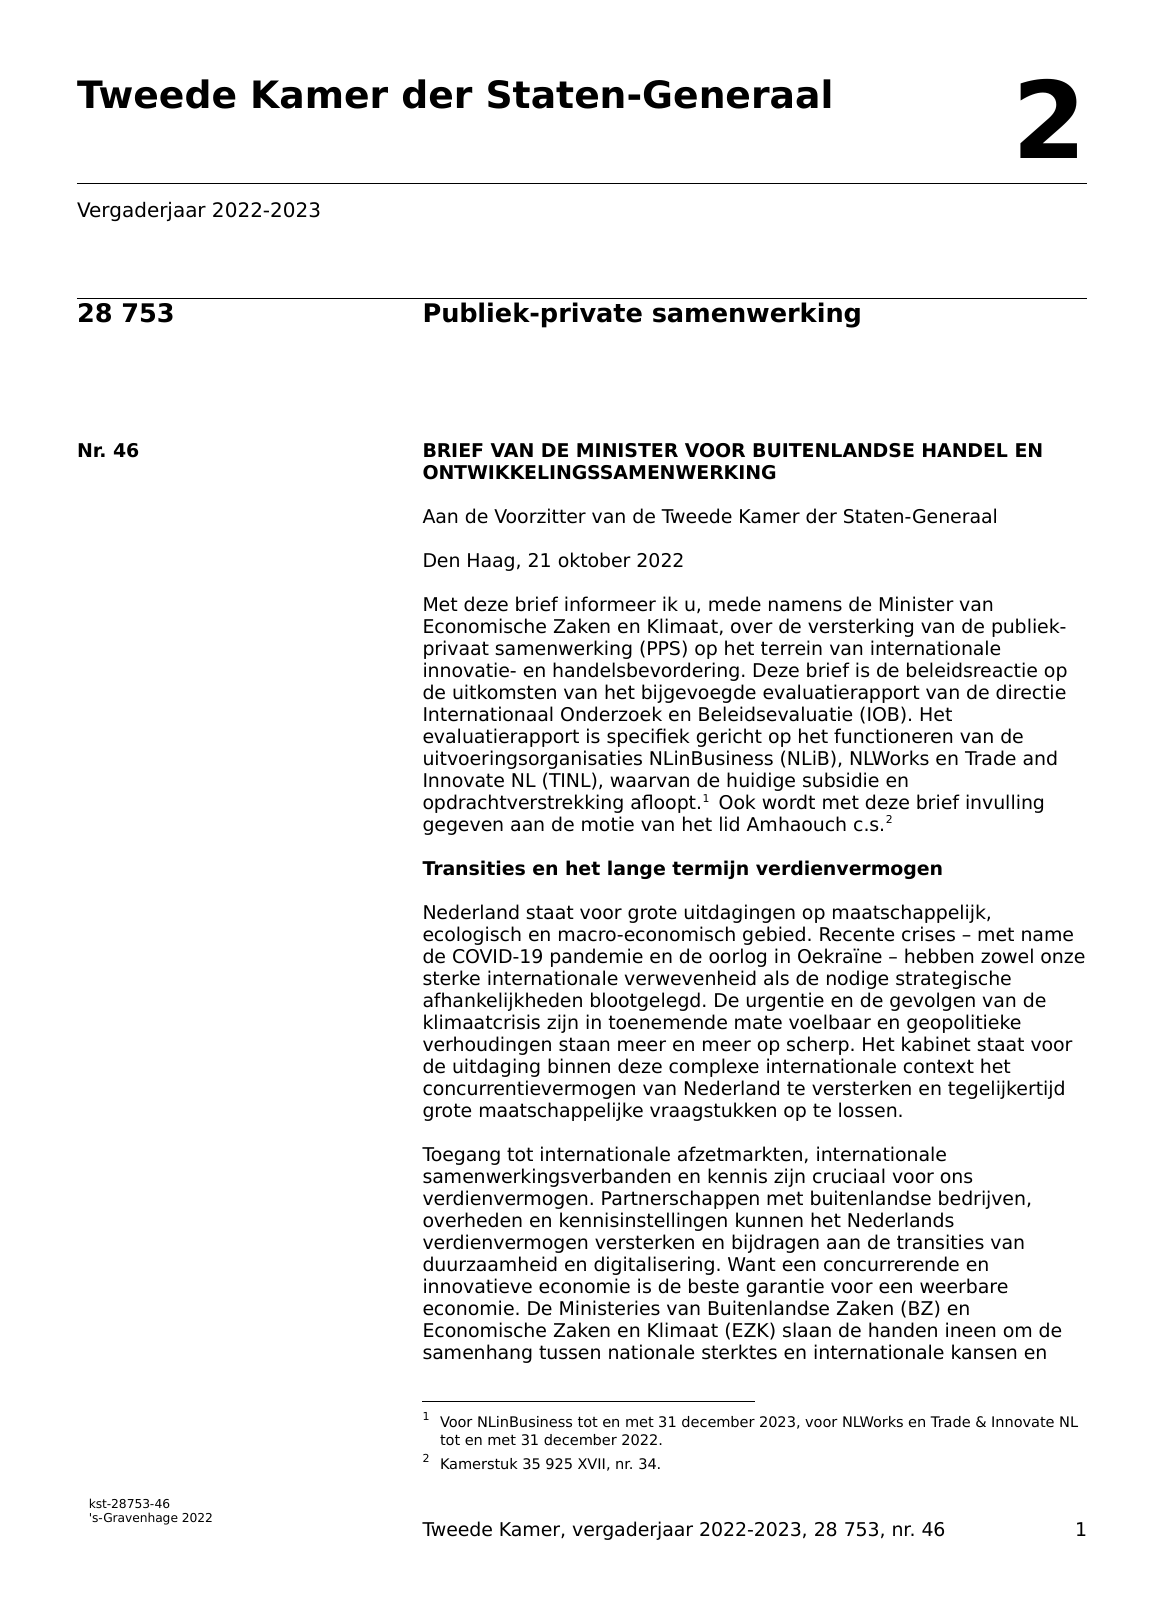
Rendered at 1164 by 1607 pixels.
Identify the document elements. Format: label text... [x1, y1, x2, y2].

text kst-28753-46 [88, 1497, 323, 1511]
text Toegang tot internationale afzetmarkten, internationale samenwerkingsverbanden en kennis zijn cruciaal voor ons verdienvermogen. Partnerschappen met buitenlandse bedrijven, overheden en kennisinstellingen kunnen het Nederlands verdienvermogen versterken en bijdragen aan de transities van duurzaamheid en digitalisering. Want een concurrerende en innovatieve economie is de beste garantie voor een weerbare economie. De Ministeries van Buitenlandse Zaken (BZ) en Economische Zaken en Klimaat (EZK) slaan de handen ineen om de samenhang tussen nationale sterktes en internationale kansen en [422, 1144, 1087, 1364]
subtitle Transities en het lange termijn verdienvermogen [422, 858, 1087, 880]
text Aan de Voorzitter van de Tweede Kamer der Staten-Generaal [422, 506, 1087, 528]
text Met deze brief informeer ik u, mede namens de Minister van Economische Zaken en Klimaat, over de versterking van de publiek-privaat samenwerking (PPS) op het terrein van internationale innovatie- en handelsbevordering. Deze brief is de beleidsreactie op de uitkomsten van het bijgevoegde evaluatierapport van de directie Internationaal Onderzoek en Beleidsevaluatie (IOB). Het evaluatierapport is specifiek gericht op het functioneren van de uitvoeringsorganisaties NLinBusiness (NLiB), NLWorks en Trade and Innovate NL (TINL), waarvan de huidige subsidie en opdrachtverstrekking afloopt. Ook wordt met deze brief invulling gegeven aan de motie van het lid Amhaouch c.s. [422, 594, 1087, 836]
table_header Tweede Kamer der Staten-Generaal [77, 59, 886, 183]
text Nederland staat voor grote uitdagingen op maatschappelijk, ecologisch en macro-economisch gebied. Recente crises – met name de COVID-19 pandemie en de oorlog in Oekraïne – hebben zowel onze sterke internationale verwevenheid als de nodige strategische afhankelijkheden blootgelegd. De urgentie en de gevolgen van de klimaatcrisis zijn in toenemende mate voelbaar en geopolitieke verhoudingen staan meer en meer op scherp. Het kabinet staat voor de uitdaging binnen deze complexe internationale context het concurrentievermogen van Nederland te versterken en tegelijkertijd grote maatschappelijke vraagstukken op te lossen. [422, 902, 1087, 1122]
text Den Haag, 21 oktober 2022 [422, 550, 1087, 572]
subtitle Nr. 46 BRIEF VAN DE MINISTER VOOR BUITENLANDSE HANDEL EN ONTWIKKELINGSSAMENWERKING [77, 440, 1087, 484]
table_header 2 [886, 59, 1087, 183]
text 's-Gravenhage 2022 [88, 1511, 323, 1525]
table_cell Vergaderjaar 2022-2023 [77, 184, 1087, 298]
subtitle 28 753 Publiek-private samenwerking [77, 299, 1087, 329]
text Voor NLinBusiness tot en met 31 december 2023, voor NLWorks en Trade & Innovate NL tot en met 31 december 2022. [422, 1410, 1087, 1449]
text Kamerstuk 35 925 XVII, nr. 34. [422, 1452, 1087, 1474]
